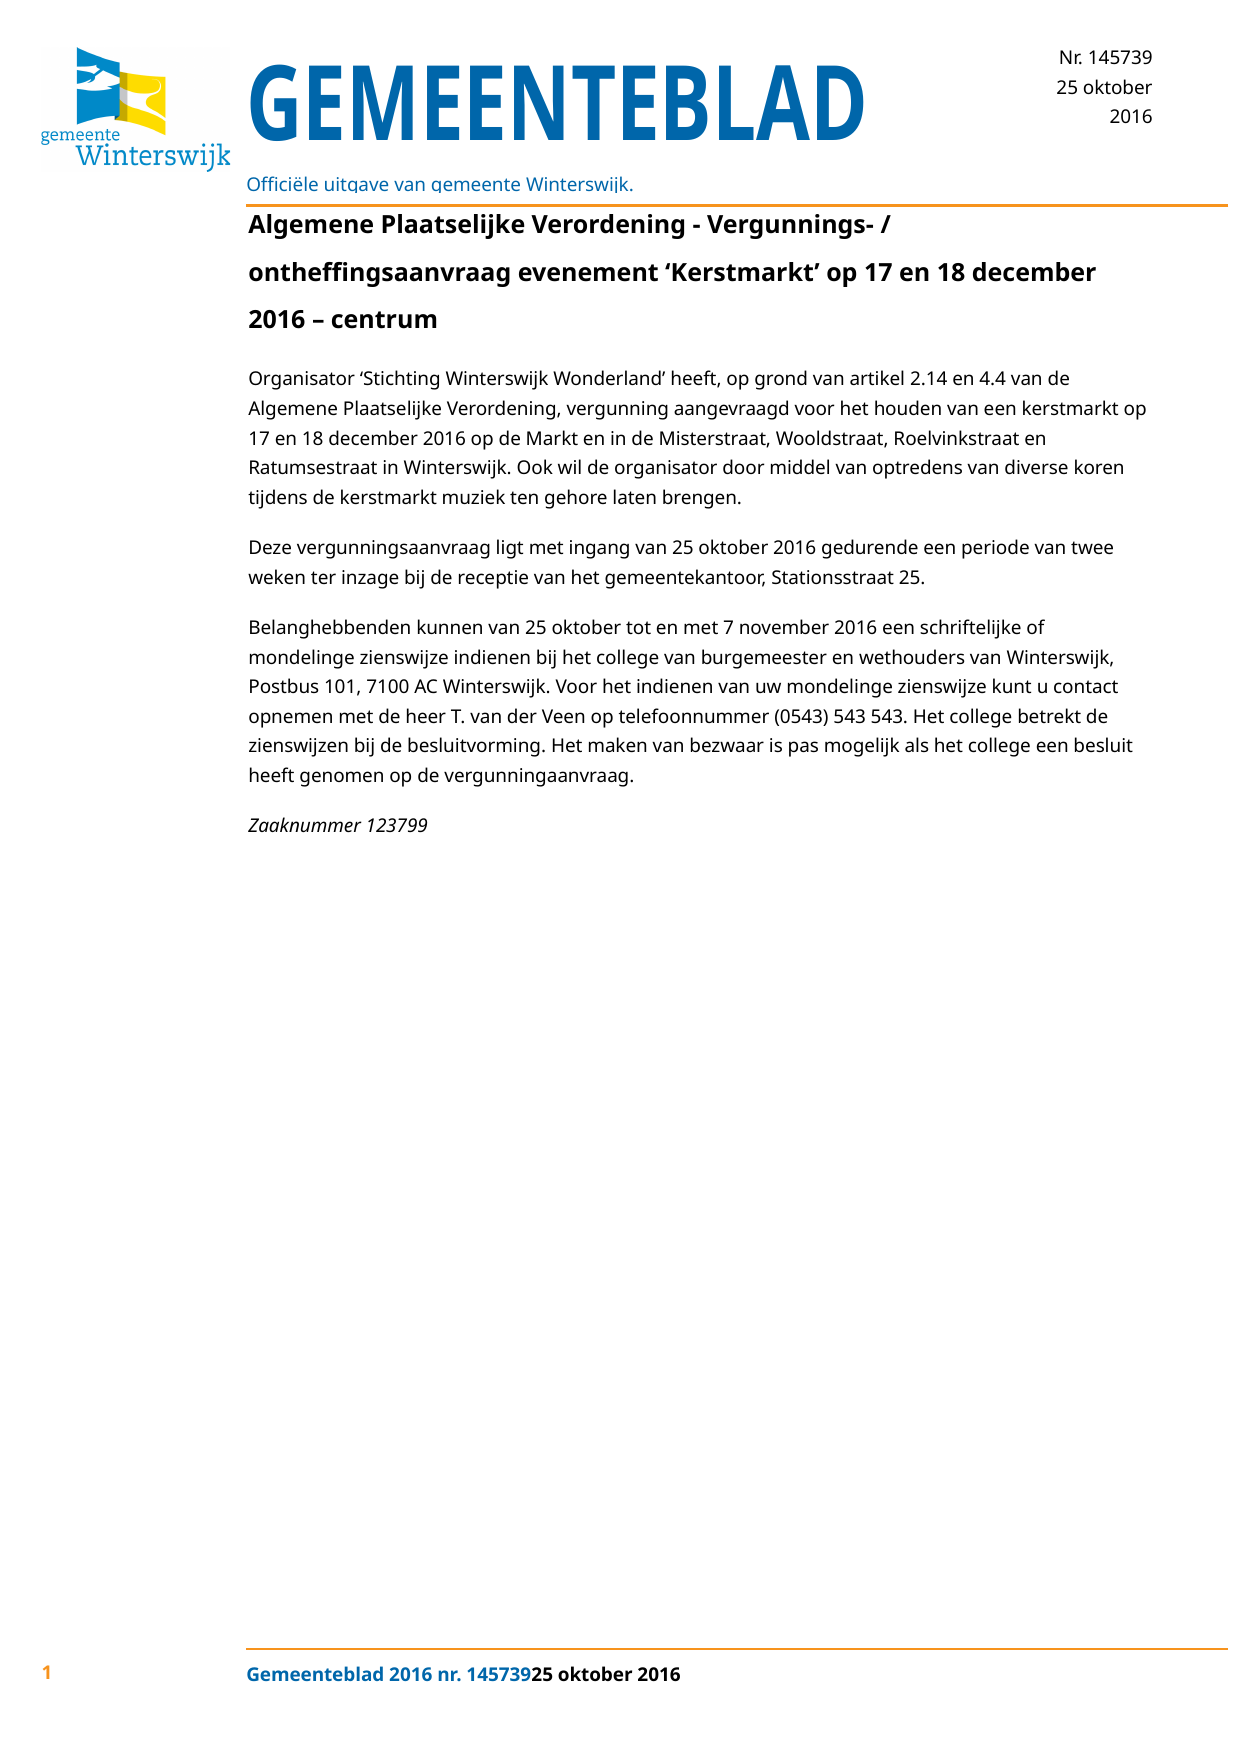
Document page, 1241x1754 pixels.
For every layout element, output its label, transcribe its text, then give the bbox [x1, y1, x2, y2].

text Algemene Plaatselijke Verordening - Vergunnings- / ontheffingsaanvraag evenement ‘Kerstmarkt’ op 17 en 18 december 2016 – centrum [248, 207, 1152, 336]
text Belanghebbenden kunnen van 25 oktober tot en met 7 november 2016 een schriftelijke of mondelinge zienswijze indienen bij het college van burgemeester en wethouders van Winterswijk, Postbus 101, 7100 AC Winterswijk. Voor het indienen van uw mondelinge zienswijze kunt u contact opnemen met de heer T. van der Veen op telefoonnummer (0543) 543 543. Het college betrekt de zienswijzen bij de besluitvorming. Het maken van bezwaar is pas mogelijk als het college een besluit heeft genomen op de vergunningaanvraag. [248, 614, 1152, 788]
text Zaaknummer 123799 [248, 813, 1152, 838]
picture [41, 47, 231, 172]
picture [225, 153, 231, 162]
text Deze vergunningsaanvraag ligt met ingang van 25 oktober 2016 gedurende een periode van twee weken ter inzage bij de receptie van het gemeentekantoor, Stationsstraat 25. [248, 534, 1152, 589]
text Organisator ‘Stichting Winterswijk Wonderland’ heeft, op grond van artikel 2.14 en 4.4 van de Algemene Plaatselijke Verordening, vergunning aangevraagd voor het houden van een kerstmarkt op 17 en 18 december 2016 op de Markt en in de Misterstraat, Wooldstraat, Roelvinkstraat en Ratumsestraat in Winterswijk. Ook wil de organisator door middel van optredens van diverse koren tijdens de kerstmarkt muziek ten gehore laten brengen. [248, 366, 1152, 509]
